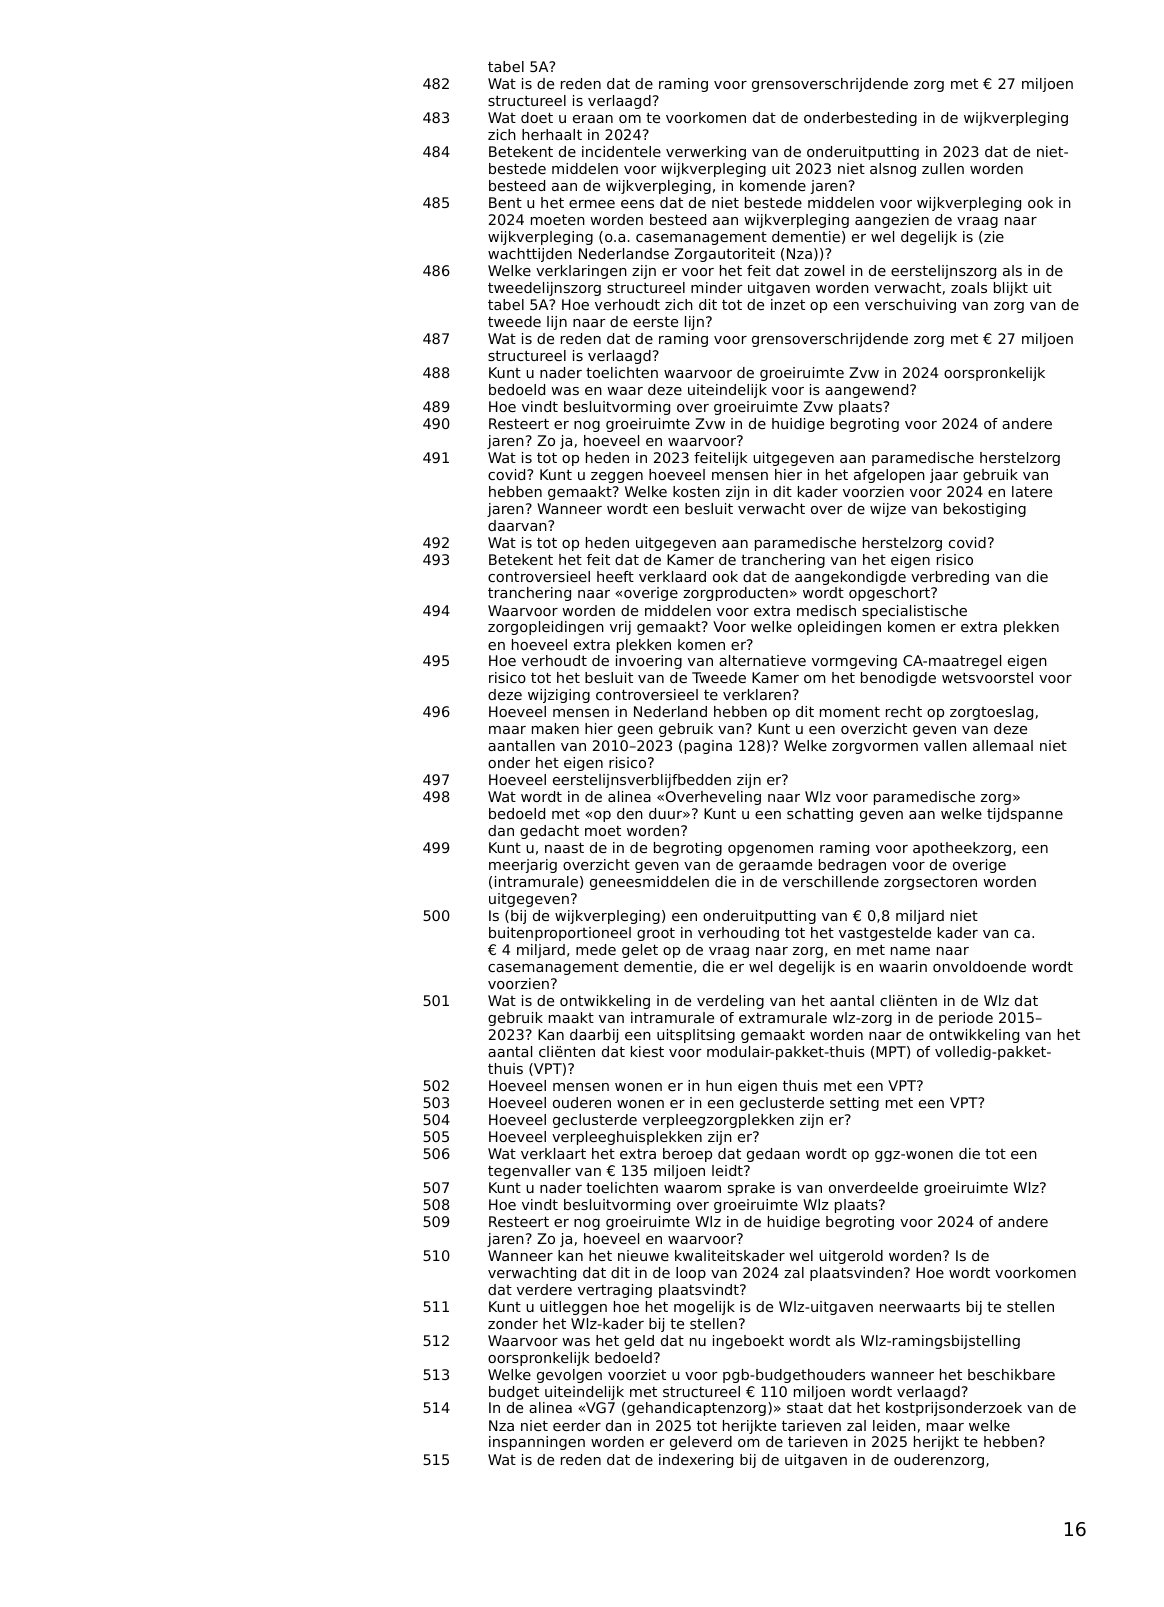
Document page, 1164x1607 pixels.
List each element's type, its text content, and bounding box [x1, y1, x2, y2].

table_cell 488 [422, 365, 482, 399]
table_cell Hoe verhoudt de invoering van alternatieve vormgeving CA-maatregel eigen risico tot het besluit van de Tweede Kamer om het benodigde wetsvoorstel voor deze wijziging controversieel te verklaren? [482, 653, 1087, 704]
table_cell Wanneer kan het nieuwe kwaliteitskader wel uitgerold worden? Is de verwachting dat dit in de loop van 2024 zal plaatsvinden? Hoe wordt voorkomen dat verdere vertraging plaatsvindt? [482, 1248, 1087, 1298]
table_cell 500 [422, 908, 482, 993]
table_cell 513 [422, 1366, 482, 1400]
table_cell 507 [422, 1180, 482, 1197]
table_cell 502 [422, 1078, 482, 1095]
table_cell 498 [422, 789, 482, 840]
table_cell 501 [422, 993, 482, 1078]
table_cell 492 [422, 535, 482, 551]
table_cell 491 [422, 450, 482, 534]
table_cell 494 [422, 603, 482, 653]
table_cell Betekent het feit dat de Kamer de tranchering van het eigen risico controversieel heeft verklaard ook dat de aangekondigde verbreding van die tranchering naar «overige zorgproducten» wordt opgeschort? [482, 551, 1087, 602]
table_cell Hoeveel verpleeghuisplekken zijn er? [482, 1129, 1087, 1146]
table_cell Hoe vindt besluitvorming over groeiruimte Zvw plaats? [482, 399, 1087, 416]
table_cell 497 [422, 772, 482, 789]
table_cell Wat is de reden dat de indexering bij de uitgaven in de ouderenzorg, [482, 1451, 1087, 1468]
table_cell [422, 59, 482, 76]
table_cell 504 [422, 1112, 482, 1129]
table_cell Waarvoor worden de middelen voor extra medisch specialistische zorgopleidingen vrij gemaakt? Voor welke opleidingen komen er extra plekken en hoeveel extra plekken komen er? [482, 603, 1087, 653]
table_cell tabel 5A? [482, 59, 1087, 76]
table_cell In de alinea «VG7 (gehandicaptenzorg)» staat dat het kostprijsonderzoek van de Nza niet eerder dan in 2025 tot herijkte tarieven zal leiden, maar welke inspanningen worden er geleverd om de tarieven in 2025 herijkt te hebben? [482, 1400, 1087, 1451]
table_cell Kunt u, naast de in de begroting opgenomen raming voor apotheekzorg, een meerjarig overzicht geven van de geraamde bedragen voor de overige (intramurale) geneesmiddelen die in de verschillende zorgsectoren worden uitgegeven? [482, 840, 1087, 908]
table_cell 486 [422, 263, 482, 331]
table_cell Hoe vindt besluitvorming over groeiruimte Wlz plaats? [482, 1197, 1087, 1214]
table_cell 512 [422, 1333, 482, 1366]
table_cell Hoeveel mensen wonen er in hun eigen thuis met een VPT? [482, 1078, 1087, 1095]
table_cell Wat is tot op heden in 2023 feitelijk uitgegeven aan paramedische herstelzorg covid? Kunt u zeggen hoeveel mensen hier in het afgelopen jaar gebruik van hebben gemaakt? Welke kosten zijn in dit kader voorzien voor 2024 en latere jaren? Wanneer wordt een besluit verwacht over de wijze van bekostiging daarvan? [482, 450, 1087, 534]
table_cell 515 [422, 1451, 482, 1468]
table_cell Wat wordt in de alinea «Overheveling naar Wlz voor paramedische zorg» bedoeld met «op den duur»? Kunt u een schatting geven aan welke tijdspanne dan gedacht moet worden? [482, 789, 1087, 840]
table_cell Is (bij de wijkverpleging) een onderuitputting van € 0,8 miljard niet buitenproportioneel groot in verhouding tot het vastgestelde kader van ca. € 4 miljard, mede gelet op de vraag naar zorg, en met name naar casemanagement dementie, die er wel degelijk is en waarin onvoldoende wordt voorzien? [482, 908, 1087, 993]
table_cell Hoeveel eerstelijnsverblijfbedden zijn er? [482, 772, 1087, 789]
table_cell Wat is de reden dat de raming voor grensoverschrijdende zorg met € 27 miljoen structureel is verlaagd? [482, 76, 1087, 110]
table_cell 506 [422, 1146, 482, 1180]
table_cell 484 [422, 144, 482, 195]
table_cell 482 [422, 76, 482, 110]
table_cell Resteert er nog groeiruimte Wlz in de huidige begroting voor 2024 of andere jaren? Zo ja, hoeveel en waarvoor? [482, 1214, 1087, 1248]
table_cell 493 [422, 551, 482, 602]
table_cell Wat is tot op heden uitgegeven aan paramedische herstelzorg covid? [482, 535, 1087, 551]
table_cell 510 [422, 1248, 482, 1298]
table_cell Wat is de reden dat de raming voor grensoverschrijdende zorg met € 27 miljoen structureel is verlaagd? [482, 331, 1087, 365]
table_cell Wat is de ontwikkeling in de verdeling van het aantal cliënten in de Wlz dat gebruik maakt van intramurale of extramurale wlz-zorg in de periode 2015–2023? Kan daarbij een uitsplitsing gemaakt worden naar de ontwikkeling van het aantal cliënten dat kiest voor modulair-pakket-thuis (MPT) of volledig-pakket-thuis (VPT)? [482, 993, 1087, 1078]
table_cell 490 [422, 416, 482, 449]
table_cell 483 [422, 110, 482, 144]
table_cell 489 [422, 399, 482, 416]
table_cell 495 [422, 653, 482, 704]
table_cell 499 [422, 840, 482, 908]
table_cell Hoeveel ouderen wonen er in een geclusterde setting met een VPT? [482, 1095, 1087, 1112]
table_cell Bent u het ermee eens dat de niet bestede middelen voor wijkverpleging ook in 2024 moeten worden besteed aan wijkverpleging aangezien de vraag naar wijkverpleging (o.a. casemanagement dementie) er wel degelijk is (zie wachttijden Nederlandse Zorgautoriteit (Nza))? [482, 195, 1087, 263]
table_cell 496 [422, 704, 482, 772]
table_cell 487 [422, 331, 482, 365]
table_cell Kunt u nader toelichten waarvoor de groeiruimte Zvw in 2024 oorspronkelijk bedoeld was en waar deze uiteindelijk voor is aangewend? [482, 365, 1087, 399]
table_cell 511 [422, 1299, 482, 1332]
table_cell Waarvoor was het geld dat nu ingeboekt wordt als Wlz-ramingsbijstelling oorspronkelijk bedoeld? [482, 1333, 1087, 1366]
table_cell Kunt u nader toelichten waarom sprake is van onverdeelde groeiruimte Wlz? [482, 1180, 1087, 1197]
table_cell 514 [422, 1400, 482, 1451]
table_cell Wat verklaart het extra beroep dat gedaan wordt op ggz-wonen die tot een tegenvaller van € 135 miljoen leidt? [482, 1146, 1087, 1180]
table_cell Betekent de incidentele verwerking van de onderuitputting in 2023 dat de niet-bestede middelen voor wijkverpleging uit 2023 niet alsnog zullen worden besteed aan de wijkverpleging, in komende jaren? [482, 144, 1087, 195]
table_cell 503 [422, 1095, 482, 1112]
table_cell 509 [422, 1214, 482, 1248]
table_cell Welke gevolgen voorziet u voor pgb-budgethouders wanneer het beschikbare budget uiteindelijk met structureel € 110 miljoen wordt verlaagd? [482, 1366, 1087, 1400]
table_cell Welke verklaringen zijn er voor het feit dat zowel in de eerstelijnszorg als in de tweedelijnszorg structureel minder uitgaven worden verwacht, zoals blijkt uit tabel 5A? Hoe verhoudt zich dit tot de inzet op een verschuiving van zorg van de tweede lijn naar de eerste lijn? [482, 263, 1087, 331]
table_cell Kunt u uitleggen hoe het mogelijk is de Wlz-uitgaven neerwaarts bij te stellen zonder het Wlz-kader bij te stellen? [482, 1299, 1087, 1332]
table_cell 485 [422, 195, 482, 263]
table_cell 505 [422, 1129, 482, 1146]
table_cell 508 [422, 1197, 482, 1214]
table_cell Wat doet u eraan om te voorkomen dat de onderbesteding in de wijkverpleging zich herhaalt in 2024? [482, 110, 1087, 144]
table_cell Resteert er nog groeiruimte Zvw in de huidige begroting voor 2024 of andere jaren? Zo ja, hoeveel en waarvoor? [482, 416, 1087, 449]
table_cell Hoeveel mensen in Nederland hebben op dit moment recht op zorgtoeslag, maar maken hier geen gebruik van? Kunt u een overzicht geven van deze aantallen van 2010–2023 (pagina 128)? Welke zorgvormen vallen allemaal niet onder het eigen risico? [482, 704, 1087, 772]
table_cell Hoeveel geclusterde verpleegzorgplekken zijn er? [482, 1112, 1087, 1129]
